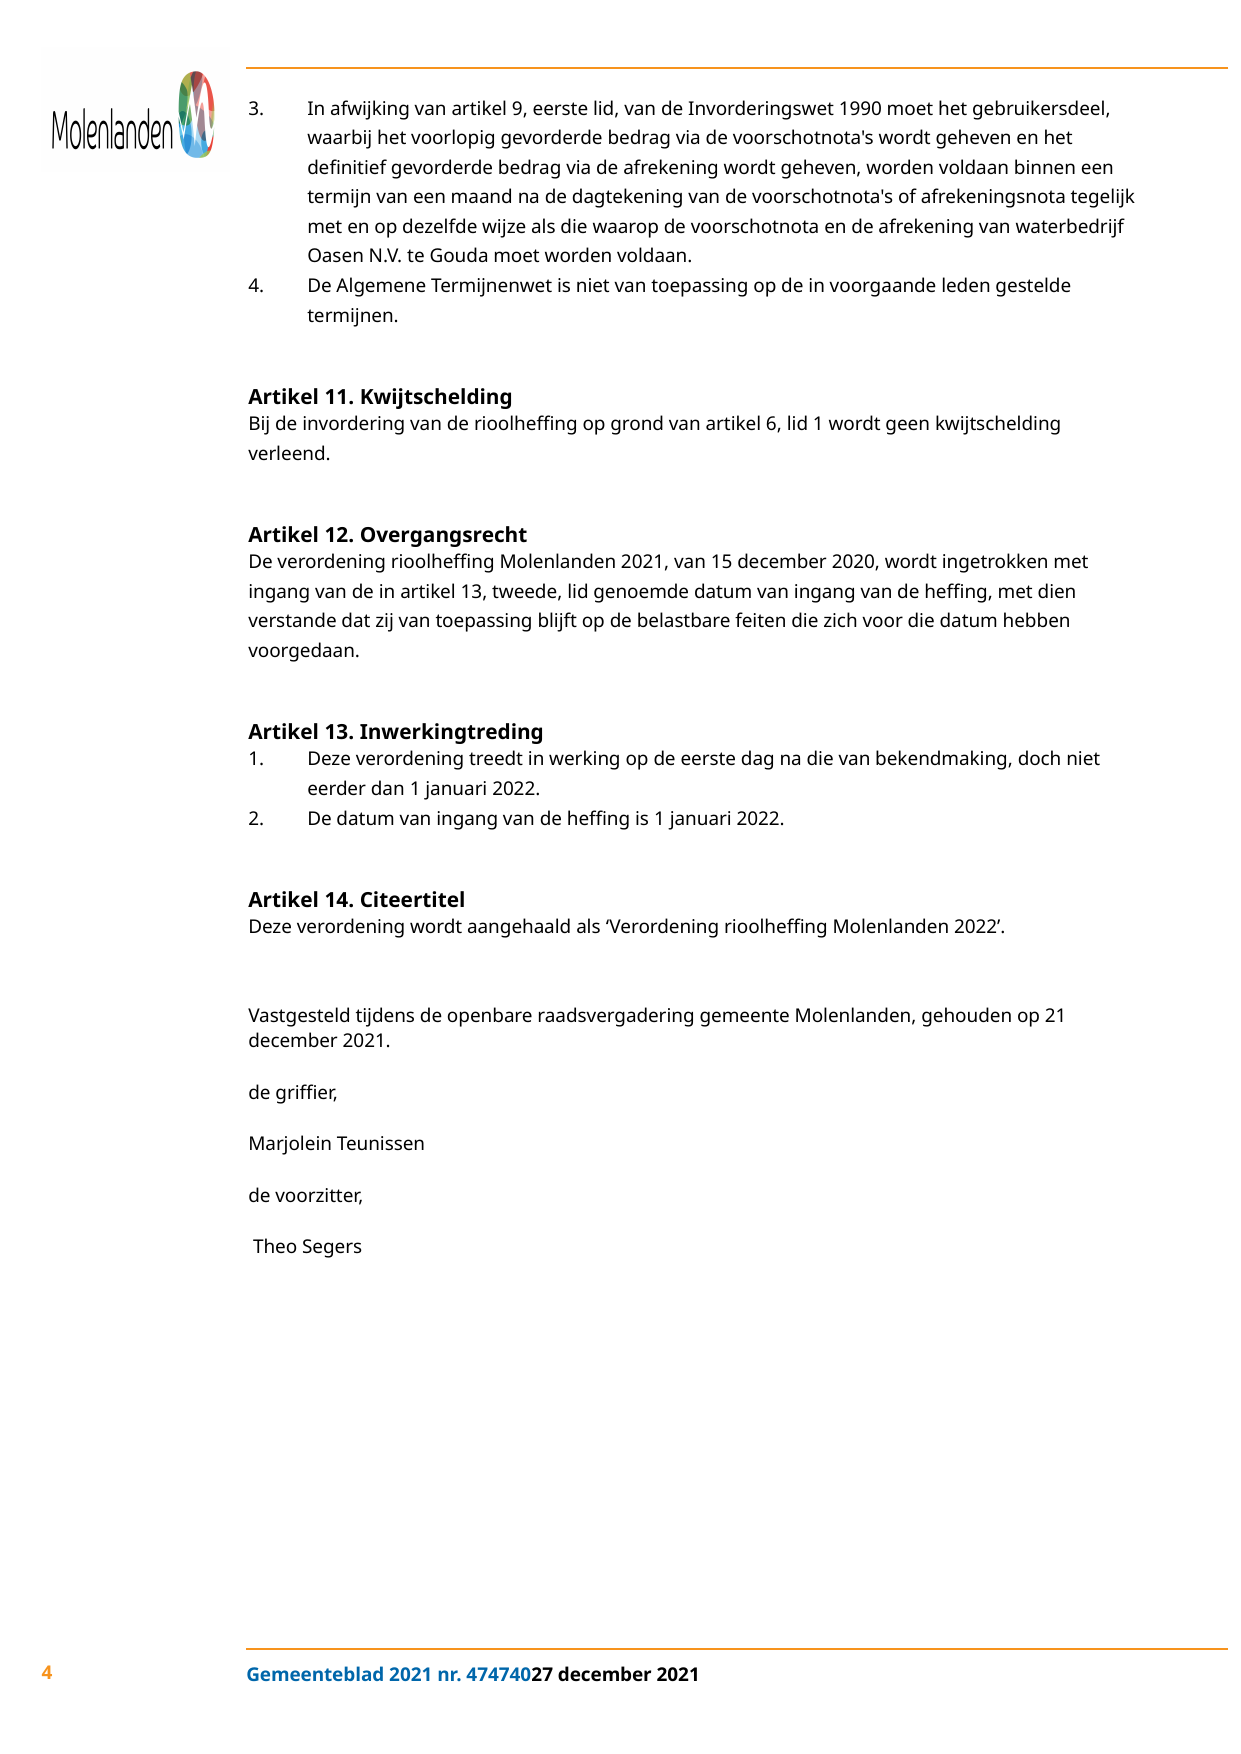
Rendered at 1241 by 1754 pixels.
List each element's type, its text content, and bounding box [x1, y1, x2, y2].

text Deze verordening wordt aangehaald als ‘Verordening rioolheffing Molenlanden 2022’. [248, 913, 1152, 939]
list In afwijking van artikel 9, eerste lid, van de Invorderingswet 1990 moet het gebruikersdeel, waarbij het voorlopig gevorderde bedrag via de voorschotnota's wordt geheven en het definitief gevorderde bedrag via de afrekening wordt geheven, worden voldaan binnen een termijn van een maand na de dagtekening van de voorschotnota's of afrekeningsnota tegelijk met en op dezelfde wijze als die waarop de voorschotnota en de afrekening van waterbedrijf Oasen N.V. te Gouda moet worden voldaan. [248, 95, 1152, 268]
text de griffier, [248, 1079, 1152, 1105]
text Artikel 14. Citeertitel [248, 885, 1152, 913]
text Marjolein Teunissen [248, 1131, 1152, 1156]
text Artikel 12. Overgangsrecht [248, 520, 1152, 548]
picture [41, 47, 231, 172]
text de voorzitter, [248, 1182, 1152, 1208]
text Artikel 13. Inwerkingtreding [248, 717, 1152, 746]
text De verordening rioolheffing Molenlanden 2021, van 15 december 2020, wordt ingetrokken met ingang van de in artikel 13, tweede, lid genoemde datum van ingang van de heffing, met dien verstande dat zij van toepassing blijft op de belastbare feiten die zich voor die datum hebben voorgedaan. [248, 548, 1152, 663]
text Vastgesteld tijdens de openbare raadsvergadering gemeente Molenlanden, gehouden op 21 december 2021. [248, 1002, 1152, 1053]
list De Algemene Termijnenwet is niet van toepassing op de in voorgaande leden gestelde termijnen. [248, 272, 1152, 328]
list Deze verordening treedt in werking op de eerste dag na die van bekendmaking, doch niet eerder dan 1 januari 2022. [248, 746, 1152, 801]
text Bij de invordering van de rioolheffing op grond van artikel 6, lid 1 wordt geen kwijtschelding verleend. [248, 410, 1152, 466]
text Theo Segers [248, 1233, 1152, 1259]
list De datum van ingang van de heffing is 1 januari 2022. [248, 805, 1152, 830]
text Artikel 11. Kwijtschelding [248, 382, 1152, 410]
